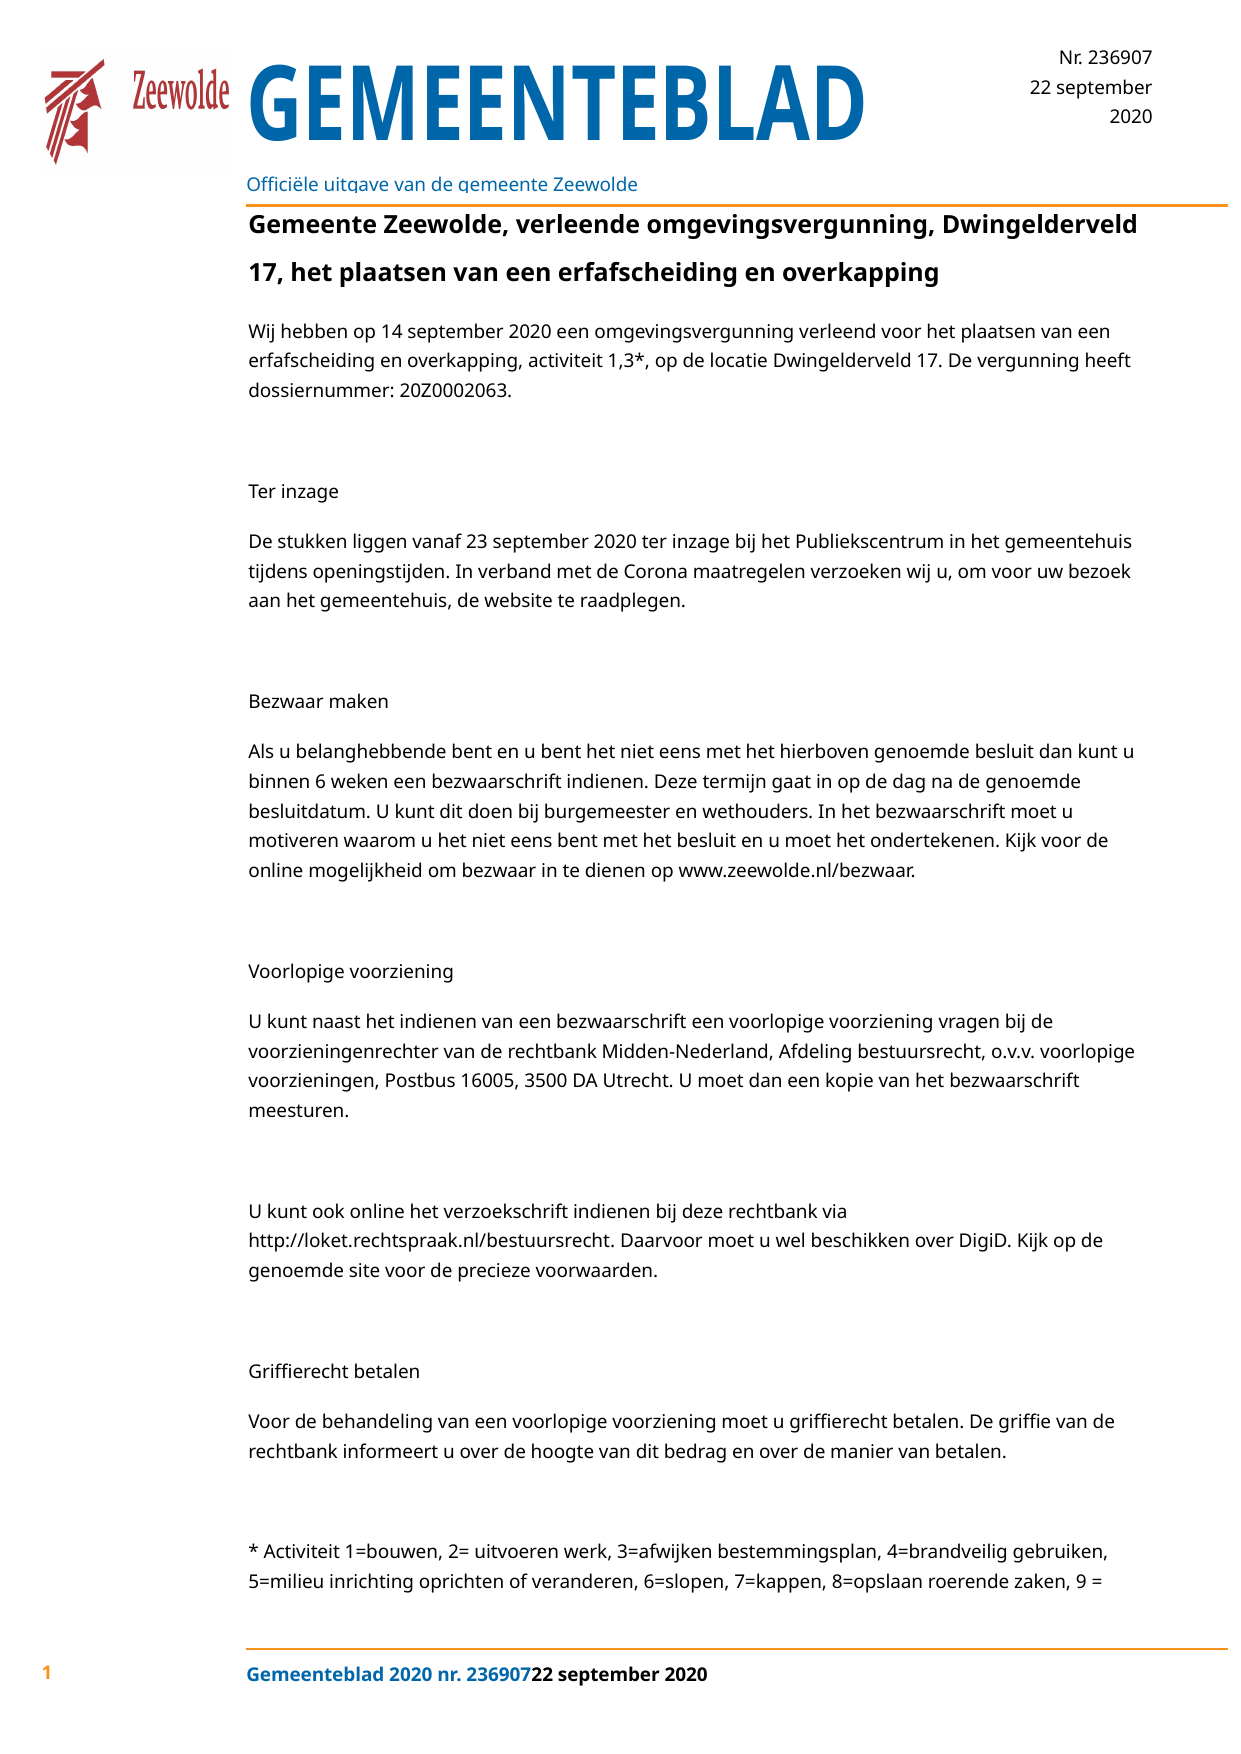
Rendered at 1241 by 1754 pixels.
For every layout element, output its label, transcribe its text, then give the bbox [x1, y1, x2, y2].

text * Activiteit 1=bouwen, 2= uitvoeren werk, 3=afwijken bestemmingsplan, 4=brandveilig gebruiken, 5=milieu inrichting oprichten of veranderen, 6=slopen, 7=kappen, 8=opslaan roerende zaken, 9 = [248, 1539, 1152, 1594]
text Ter inzage [248, 478, 1152, 504]
text Gemeente Zeewolde, verleende omgevingsvergunning, Dwingelderveld 17, het plaatsen van een erfafscheiding en overkapping [248, 207, 1152, 288]
text U kunt ook online het verzoekschrift indienen bij deze rechtbank via http://loket.rechtspraak.nl/bestuursrecht. Daarvoor moet u wel beschikken over DigiD. Kijk op de genoemde site voor de precieze voorwaarden. [248, 1198, 1152, 1283]
text Wij hebben op 14 september 2020 een omgevingsvergunning verleend voor het plaatsen van een erfafscheiding en overkapping, activiteit 1,3*, op de locatie Dwingelderveld 17. De vergunning heeft dossiernummer: 20Z0002063. [248, 318, 1152, 403]
text Voor de behandeling van een voorlopige voorziening moet u griffierecht betalen. De griffie van de rechtbank informeert u over de hoogte van dit bedrag en over de manier van betalen. [248, 1408, 1152, 1464]
text Als u belanghebbende bent en u bent het niet eens met het hierboven genoemde besluit dan kunt u binnen 6 weken een bezwaarschrift indienen. Deze termijn gaat in op de dag na de genoemde besluitdatum. U kunt dit doen bij burgemeester en wethouders. In het bezwaarschrift moet u motiveren waarom u het niet eens bent met het besluit en u moet het ondertekenen. Kijk voor de online mogelijkheid om bezwaar in te dienen op www.zeewolde.nl/bezwaar. [248, 739, 1152, 883]
text De stukken liggen vanaf 23 september 2020 ter inzage bij het Publiekscentrum in het gemeentehuis tijdens openingstijden. In verband met de Corona maatregelen verzoeken wij u, om voor uw bezoek aan het gemeentehuis, de website te raadplegen. [248, 528, 1152, 613]
text Griffierecht betalen [248, 1358, 1152, 1384]
text U kunt naast het indienen van een bezwaarschrift een voorlopige voorziening vragen bij de voorzieningenrechter van de rechtbank Midden-Nederland, Afdeling bestuursrecht, o.v.v. voorlopige voorzieningen, Postbus 16005, 3500 DA Utrecht. U moet dan een kopie van het bezwaarschrift meesturen. [248, 1008, 1152, 1123]
picture [41, 47, 231, 172]
text Voorlopige voorziening [248, 958, 1152, 984]
text Bezwaar maken [248, 688, 1152, 714]
